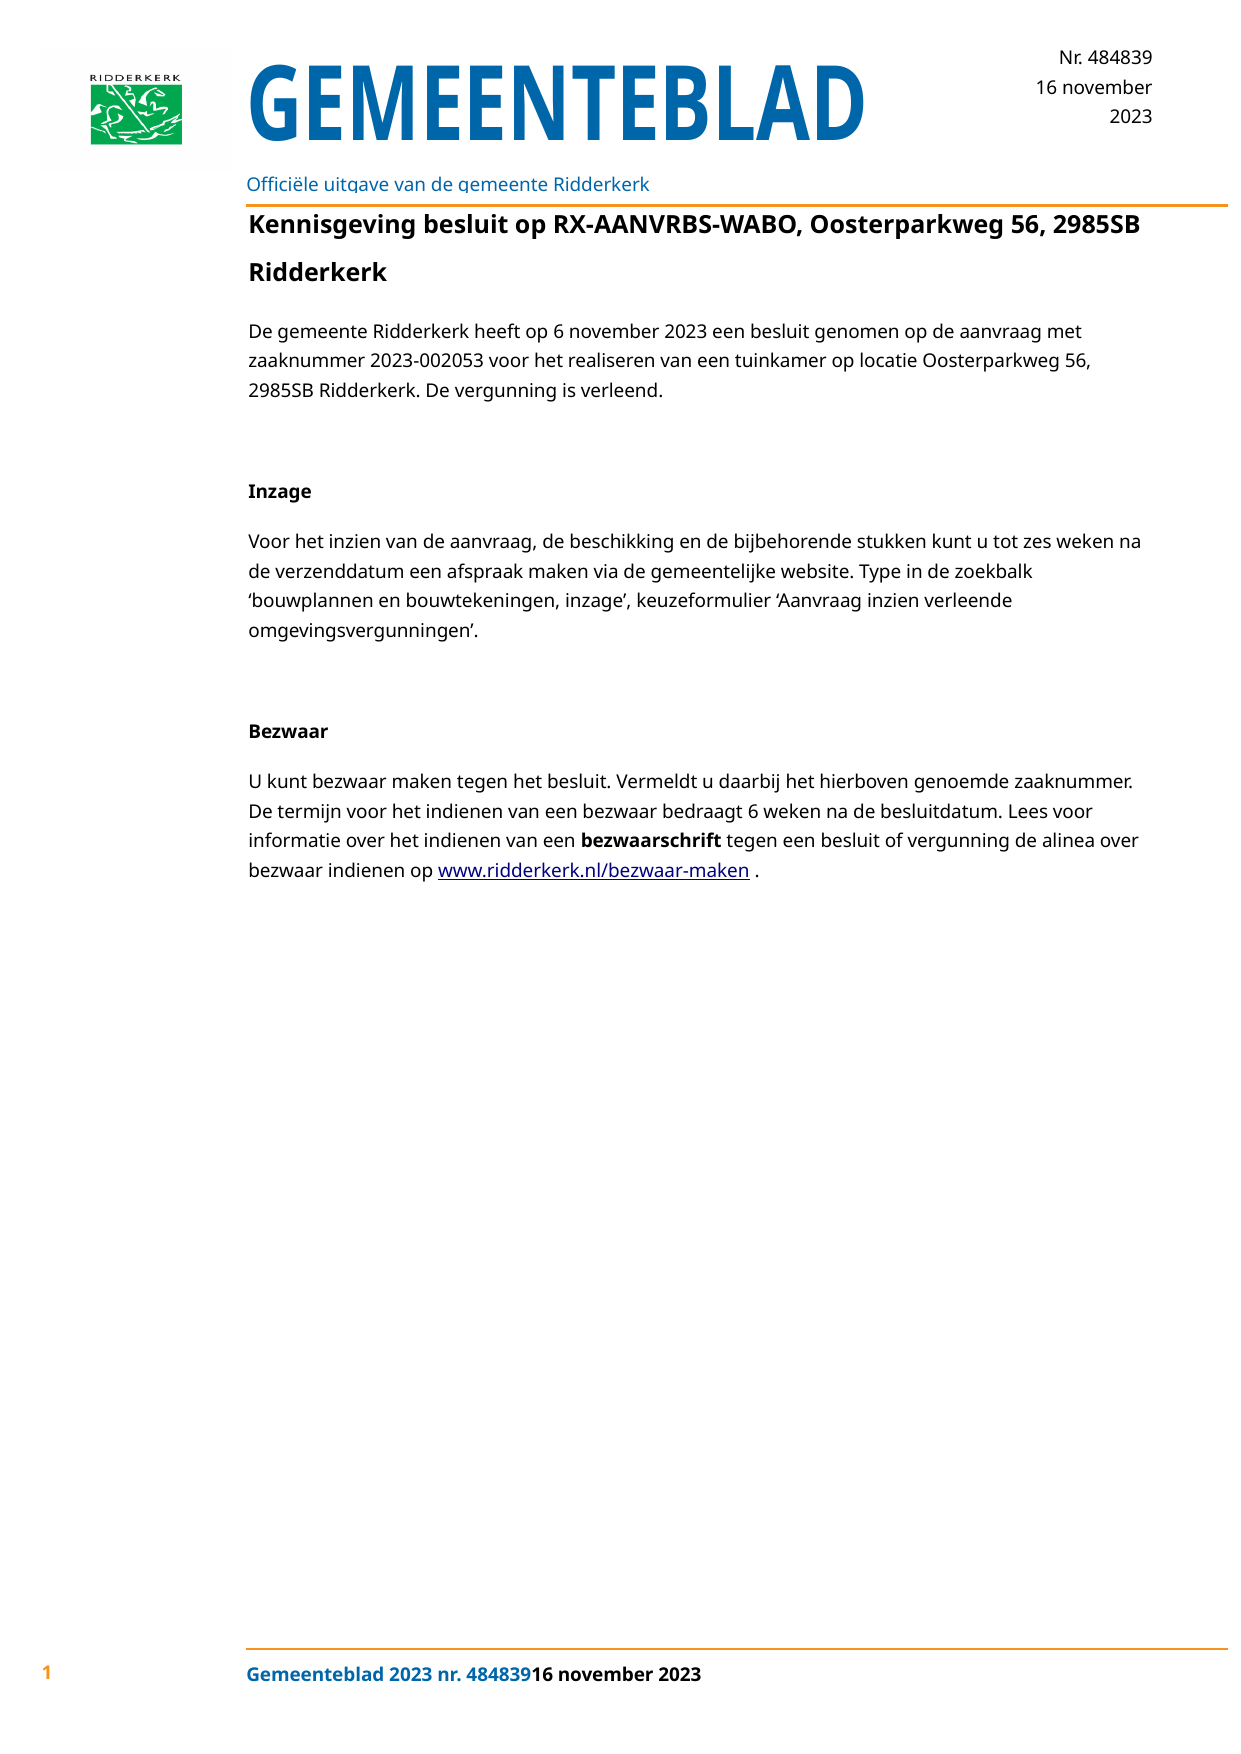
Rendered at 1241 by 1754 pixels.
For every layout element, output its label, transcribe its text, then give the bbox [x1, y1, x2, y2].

text U kunt bezwaar maken tegen het besluit. Vermeldt u daarbij het hierboven genoemde zaaknummer. De termijn voor het indienen van een bezwaar bedraagt 6 weken na de besluitdatum. Lees voor informatie over het indienen van een bezwaarschrift tegen een besluit of vergunning de alinea over bezwaar indienen op www.ridderkerk.nl/bezwaar-maken . [248, 768, 1152, 883]
text Inzage [248, 478, 1152, 504]
text Voor het inzien van de aanvraag, de beschikking en de bijbehorende stukken kunt u tot zes weken na de verzenddatum een afspraak maken via de gemeentelijke website. Type in de zoekbalk ‘bouwplannen en bouwtekeningen, inzage’, keuzeformulier ‘Aanvraag inzien verleende omgevingsvergunningen’. [248, 528, 1152, 643]
text Kennisgeving besluit op RX-AANVRBS-WABO, Oosterparkweg 56, 2985SB Ridderkerk [248, 207, 1152, 288]
picture [41, 47, 231, 172]
text Bezwaar [248, 718, 1152, 744]
text De gemeente Ridderkerk heeft op 6 november 2023 een besluit genomen op de aanvraag met zaaknummer 2023-002053 voor het realiseren van een tuinkamer op locatie Oosterparkweg 56, 2985SB Ridderkerk. De vergunning is verleend. [248, 318, 1152, 403]
